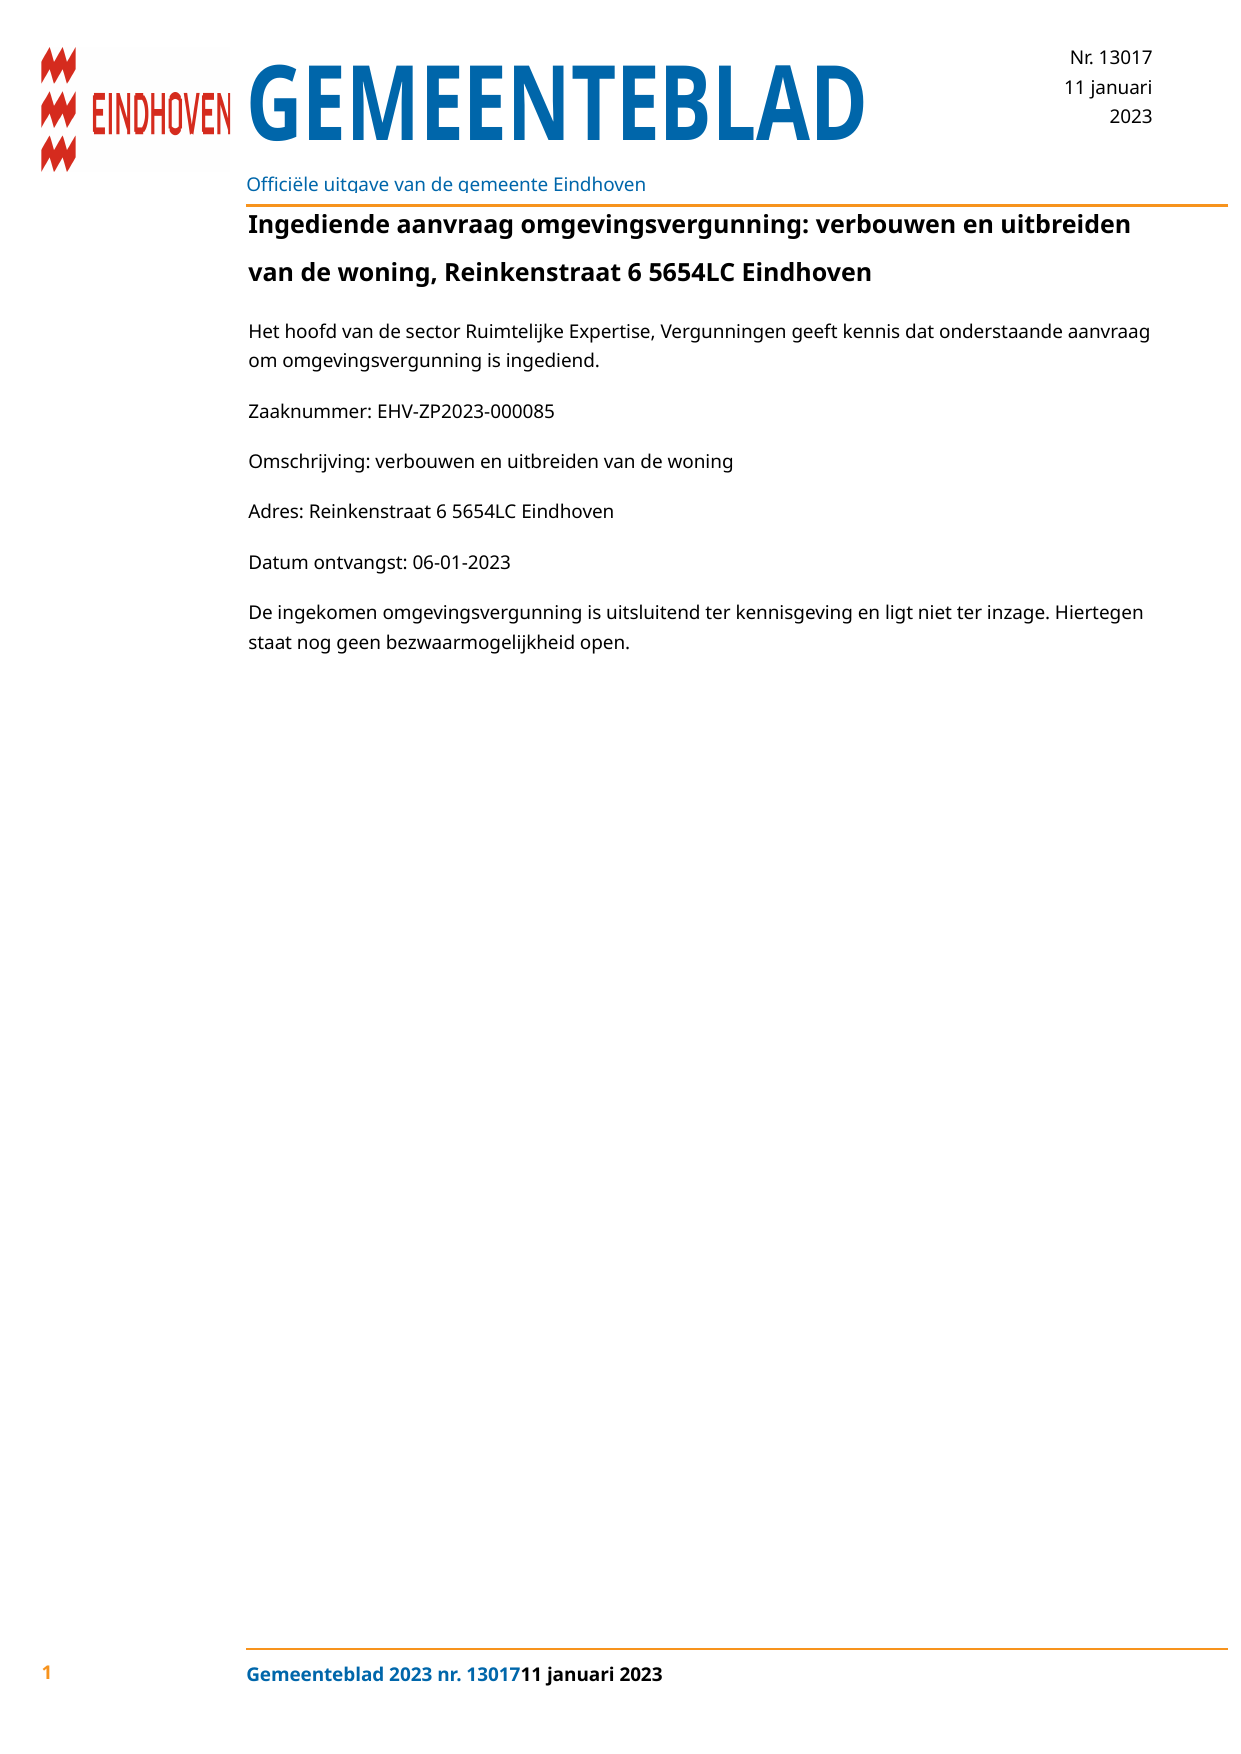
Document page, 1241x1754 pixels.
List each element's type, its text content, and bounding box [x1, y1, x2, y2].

text De ingekomen omgevingsvergunning is uitsluitend ter kennisgeving en ligt niet ter inzage. Hiertegen staat nog geen bezwaarmogelijkheid open. [248, 599, 1152, 655]
text Datum ontvangst: 06-01-2023 [248, 549, 1152, 575]
text Ingediende aanvraag omgevingsvergunning: verbouwen en uitbreiden van de woning, Reinkenstraat 6 5654LC Eindhoven [248, 207, 1152, 288]
text Adres: Reinkenstraat 6 5654LC Eindhoven [248, 499, 1152, 524]
text Zaaknummer: EHV-ZP2023-000085 [248, 398, 1152, 424]
picture [41, 47, 231, 172]
text Het hoofd van de sector Ruimtelijke Expertise, Vergunningen geeft kennis dat onderstaande aanvraag om omgevingsvergunning is ingediend. [248, 318, 1152, 373]
text Omschrijving: verbouwen en uitbreiden van de woning [248, 448, 1152, 474]
